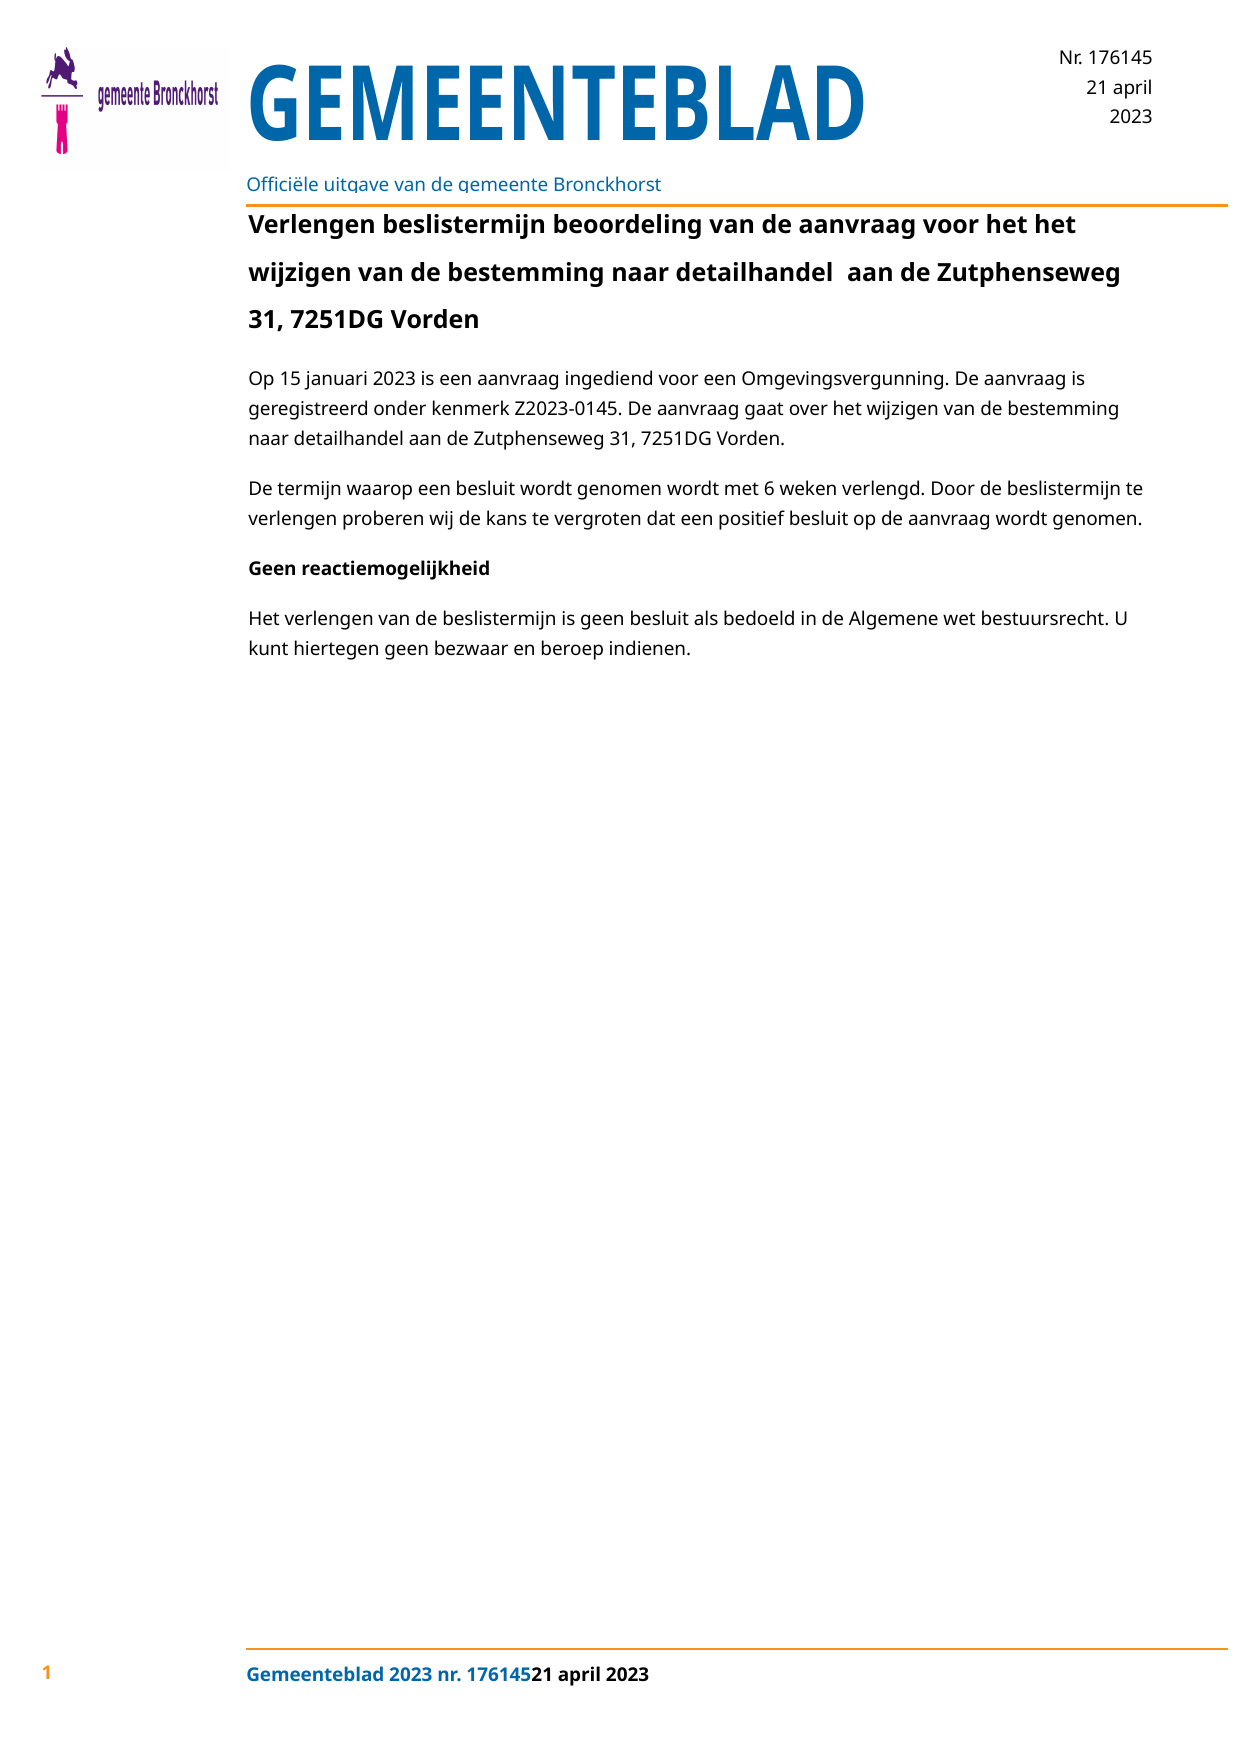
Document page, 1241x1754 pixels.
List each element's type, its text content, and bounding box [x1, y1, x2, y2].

text Het verlengen van de beslistermijn is geen besluit als bedoeld in de Algemene wet bestuursrecht. U kunt hiertegen geen bezwaar en beroep indienen. [248, 606, 1152, 661]
picture [41, 47, 231, 172]
text Geen reactiemogelijkheid [248, 555, 1152, 581]
text De termijn waarop een besluit wordt genomen wordt met 6 weken verlengd. Door de beslistermijn te verlengen proberen wij de kans te vergroten dat een positief besluit op de aanvraag wordt genomen. [248, 475, 1152, 530]
text Op 15 januari 2023 is een aanvraag ingediend voor een Omgevingsvergunning. De aanvraag is geregistreerd onder kenmerk Z2023-0145. De aanvraag gaat over het wijzigen van de bestemming naar detailhandel aan de Zutphenseweg 31, 7251DG Vorden. [248, 366, 1152, 450]
text Verlengen beslistermijn beoordeling van de aanvraag voor het het wijzigen van de bestemming naar detailhandel aan de Zutphenseweg 31, 7251DG Vorden [248, 207, 1152, 336]
